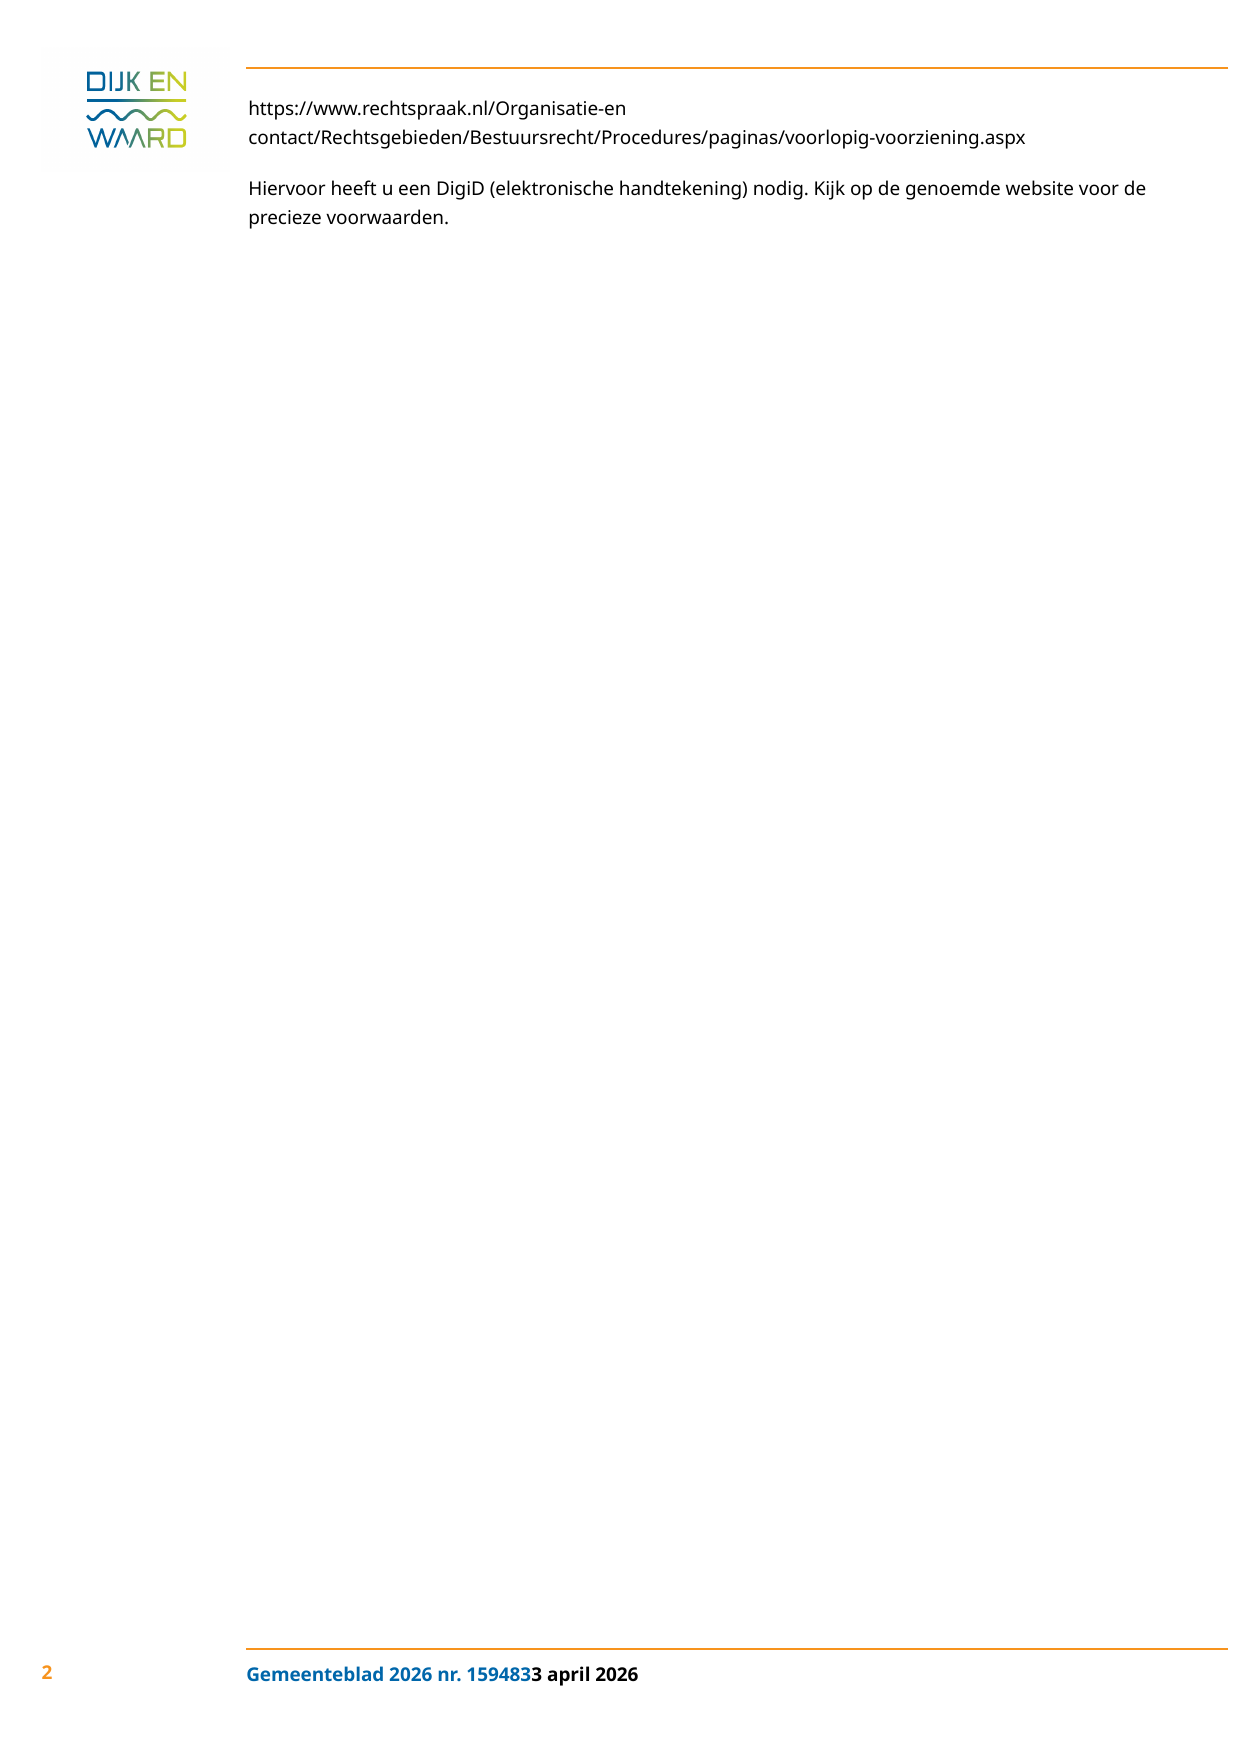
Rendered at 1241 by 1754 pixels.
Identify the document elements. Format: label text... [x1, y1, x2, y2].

text Hiervoor heeft u een DigiD (elektronische handtekening) nodig. Kijk op de genoemde website voor de precieze voorwaarden. [248, 175, 1152, 230]
picture [41, 47, 231, 172]
text https://www.rechtspraak.nl/Organisatie-en contact/Rechtsgebieden/Bestuursrecht/Procedures/paginas/voorlopig-voorziening.aspx [248, 95, 1152, 150]
